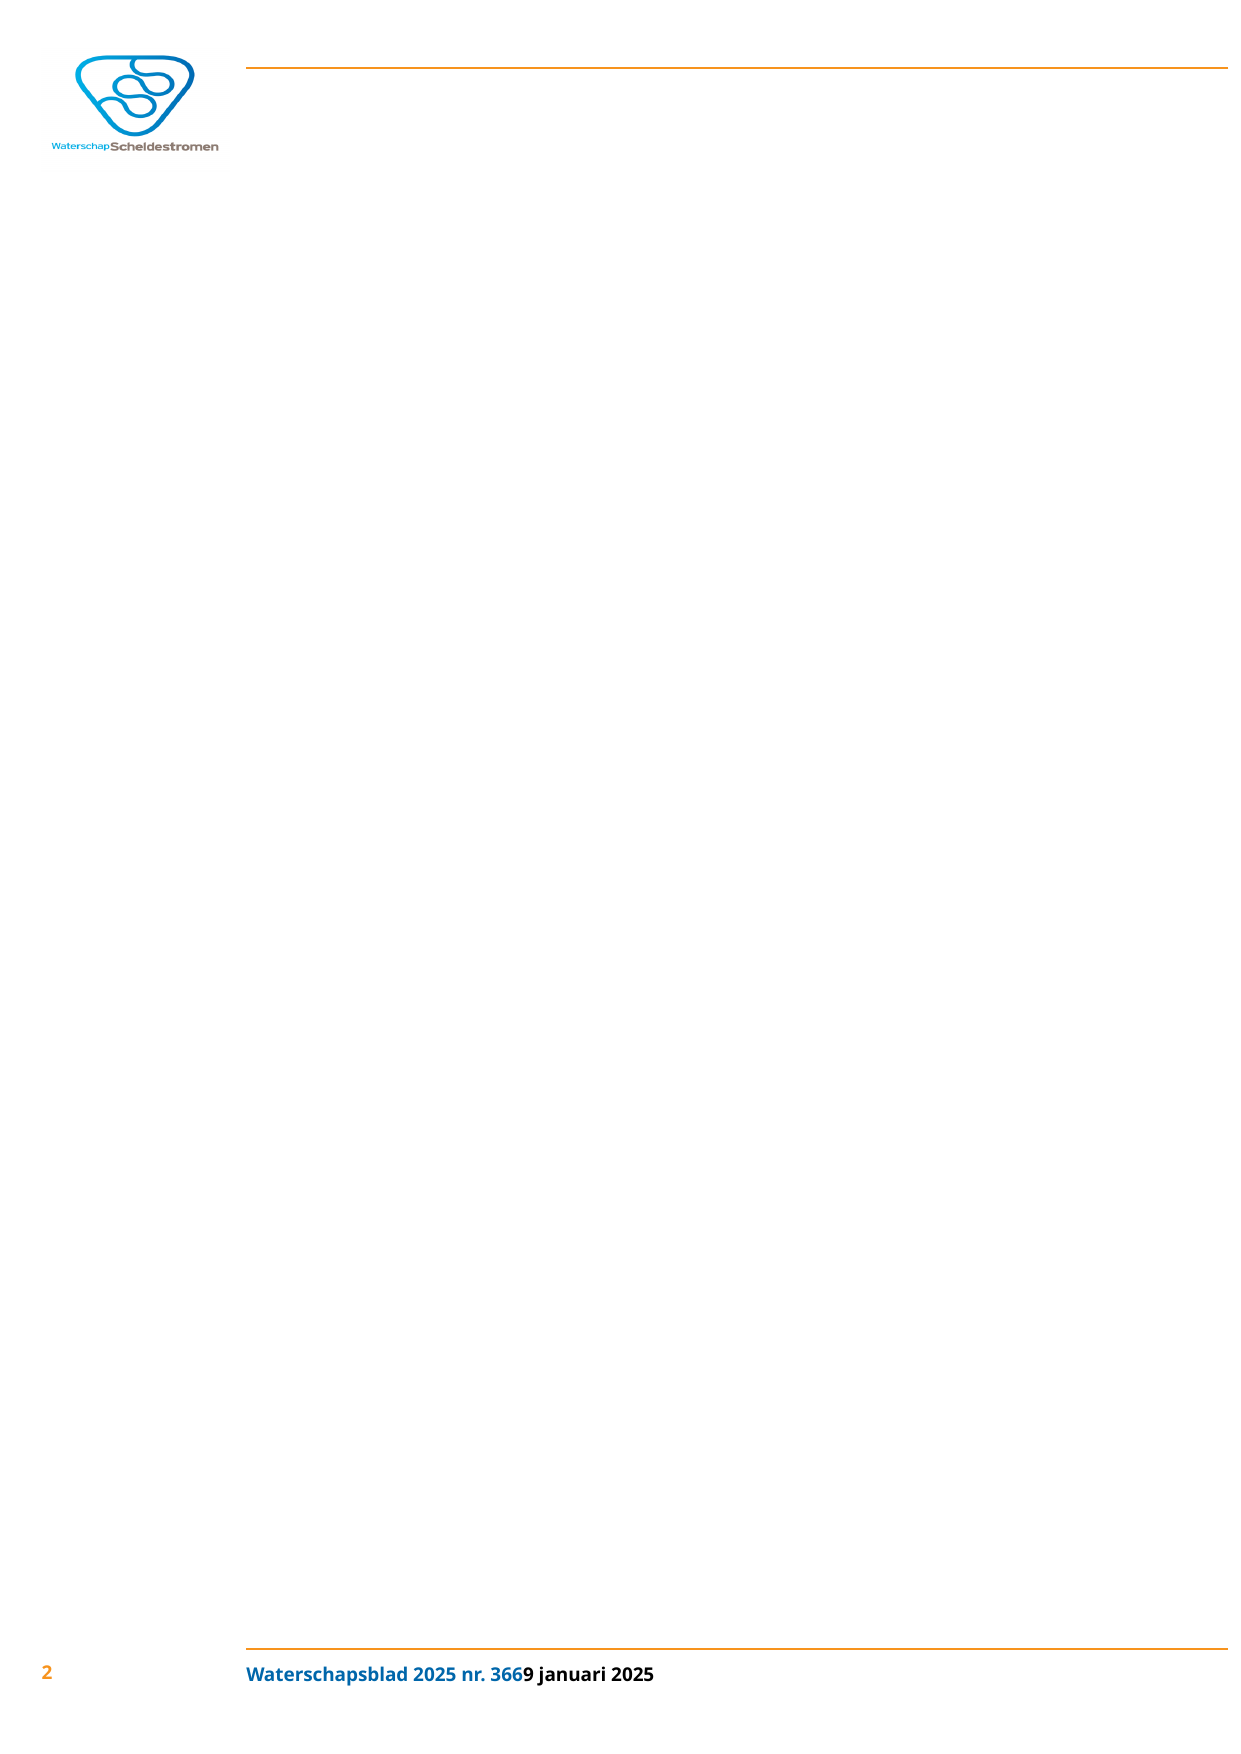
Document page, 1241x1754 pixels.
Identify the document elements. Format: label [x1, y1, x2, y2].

picture [41, 47, 231, 172]
